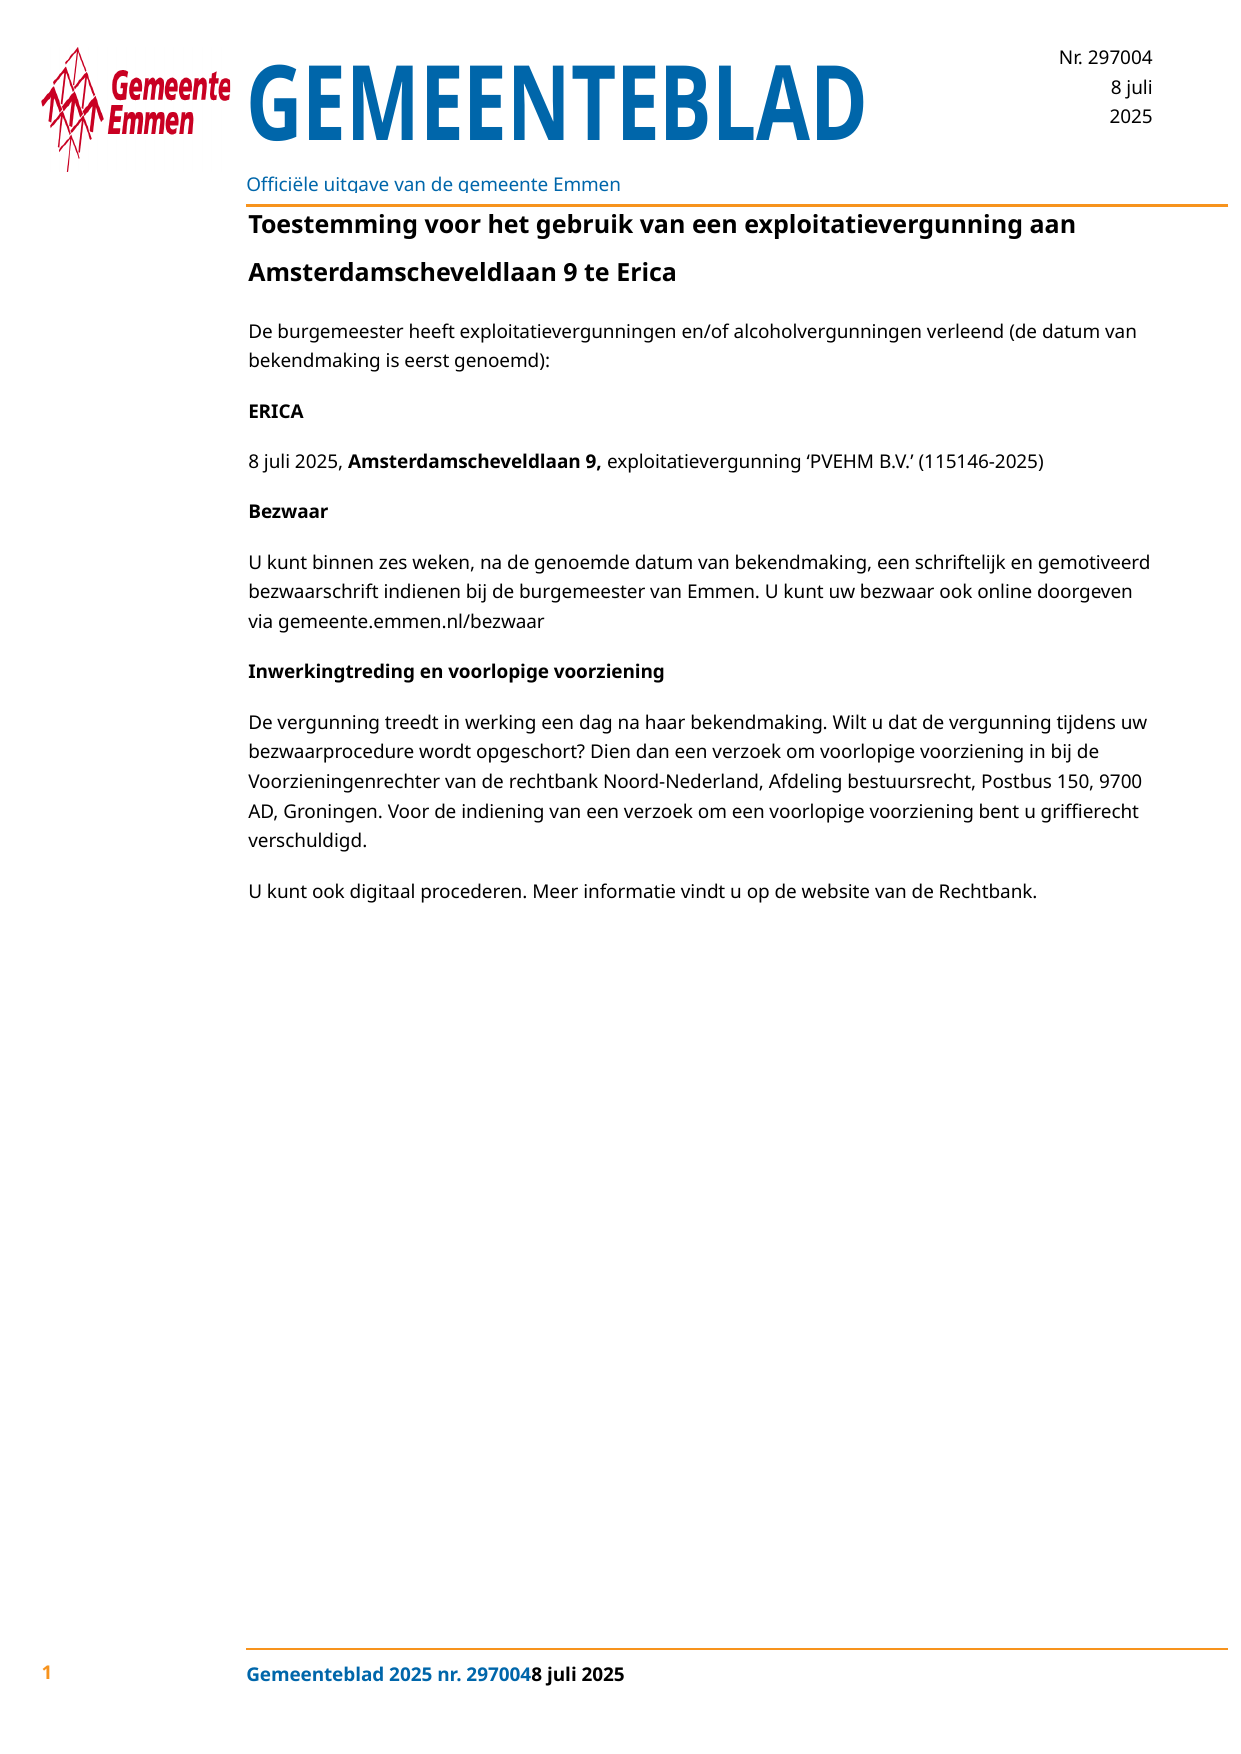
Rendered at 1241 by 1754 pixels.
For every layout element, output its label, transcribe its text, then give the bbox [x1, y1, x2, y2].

text Inwerkingtreding en voorlopige voorziening [248, 659, 1152, 684]
text U kunt binnen zes weken, na de genoemde datum van bekendmaking, een schriftelijk en gemotiveerd bezwaarschrift indienen bij de burgemeester van Emmen. U kunt uw bezwaar ook online doorgeven via gemeente.emmen.nl/bezwaar [248, 549, 1152, 634]
text De burgemeester heeft exploitatievergunningen en/of alcoholvergunningen verleend (de datum van bekendmaking is eerst genoemd): [248, 318, 1152, 373]
picture [41, 47, 231, 172]
text U kunt ook digitaal procederen. Meer informatie vindt u op de website van de Rechtbank. [248, 878, 1152, 904]
text Bezwaar [248, 499, 1152, 524]
text ERICA [248, 398, 1152, 424]
text Toestemming voor het gebruik van een exploitatievergunning aan Amsterdamscheveldlaan 9 te Erica [248, 207, 1152, 288]
text 8 juli 2025, Amsterdamscheveldlaan 9, exploitatievergunning ‘PVEHM B.V.’ (115146-2025) [248, 448, 1152, 474]
text De vergunning treedt in werking een dag na haar bekendmaking. Wilt u dat de vergunning tijdens uw bezwaarprocedure wordt opgeschort? Dien dan een verzoek om voorlopige voorziening in bij de Voorzieningenrechter van de rechtbank Noord-Nederland, Afdeling bestuursrecht, Postbus 150, 9700 AD, Groningen. Voor de indiening van een verzoek om een voorlopige voorziening bent u griffierecht verschuldigd. [248, 709, 1152, 853]
